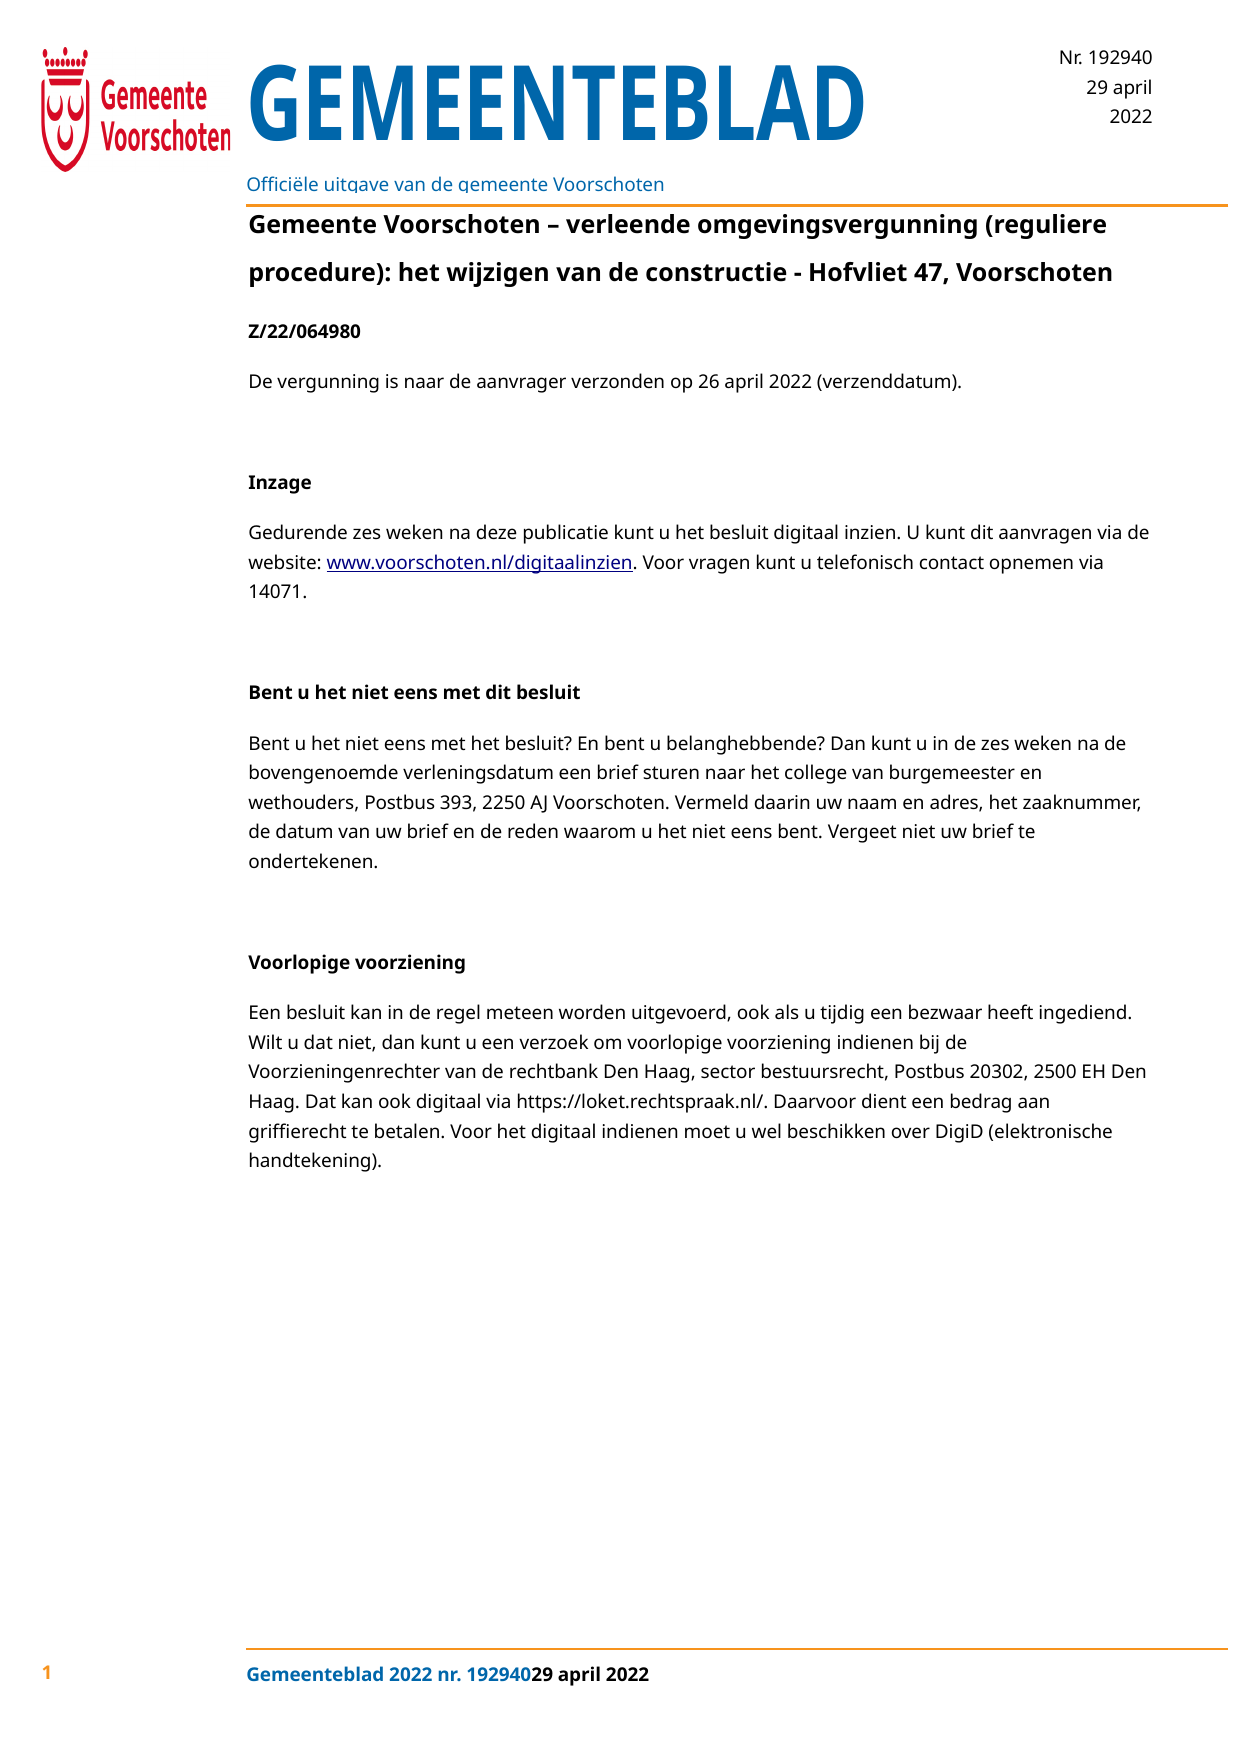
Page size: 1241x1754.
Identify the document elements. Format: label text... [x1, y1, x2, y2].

text De vergunning is naar de aanvrager verzonden op 26 april 2022 (verzenddatum). [248, 368, 1152, 394]
text Inzage [248, 469, 1152, 495]
picture [41, 47, 231, 172]
text Gemeente Voorschoten – verleende omgevingsvergunning (reguliere procedure): het wijzigen van de constructie - Hofvliet 47, Voorschoten [248, 207, 1152, 288]
text Een besluit kan in de regel meteen worden uitgevoerd, ook als u tijdig een bezwaar heeft ingediend. Wilt u dat niet, dan kunt u een verzoek om voorlopige voorziening indienen bij de Voorzieningenrechter van de rechtbank Den Haag, sector bestuursrecht, Postbus 20302, 2500 EH Den Haag. Dat kan ook digitaal via https://loket.rechtspraak.nl/. Daarvoor dient een bedrag aan griffierecht te betalen. Voor het digitaal indienen moet u wel beschikken over DigiD (elektronische handtekening). [248, 999, 1152, 1173]
text Gedurende zes weken na deze publicatie kunt u het besluit digitaal inzien. U kunt dit aanvragen via de website: www.voorschoten.nl/digitaalinzien. Voor vragen kunt u telefonisch contact opnemen via 14071. [248, 519, 1152, 604]
text Voorlopige voorziening [248, 949, 1152, 975]
text Z/22/064980 [248, 318, 1152, 344]
text Bent u het niet eens met dit besluit [248, 679, 1152, 705]
text Bent u het niet eens met het besluit? En bent u belanghebbende? Dan kunt u in de zes weken na de bovengenoemde verleningsdatum een brief sturen naar het college van burgemeester en wethouders, Postbus 393, 2250 AJ Voorschoten. Vermeld daarin uw naam en adres, het zaaknummer, de datum van uw brief en de reden waarom u het niet eens bent. Vergeet niet uw brief te ondertekenen. [248, 730, 1152, 874]
